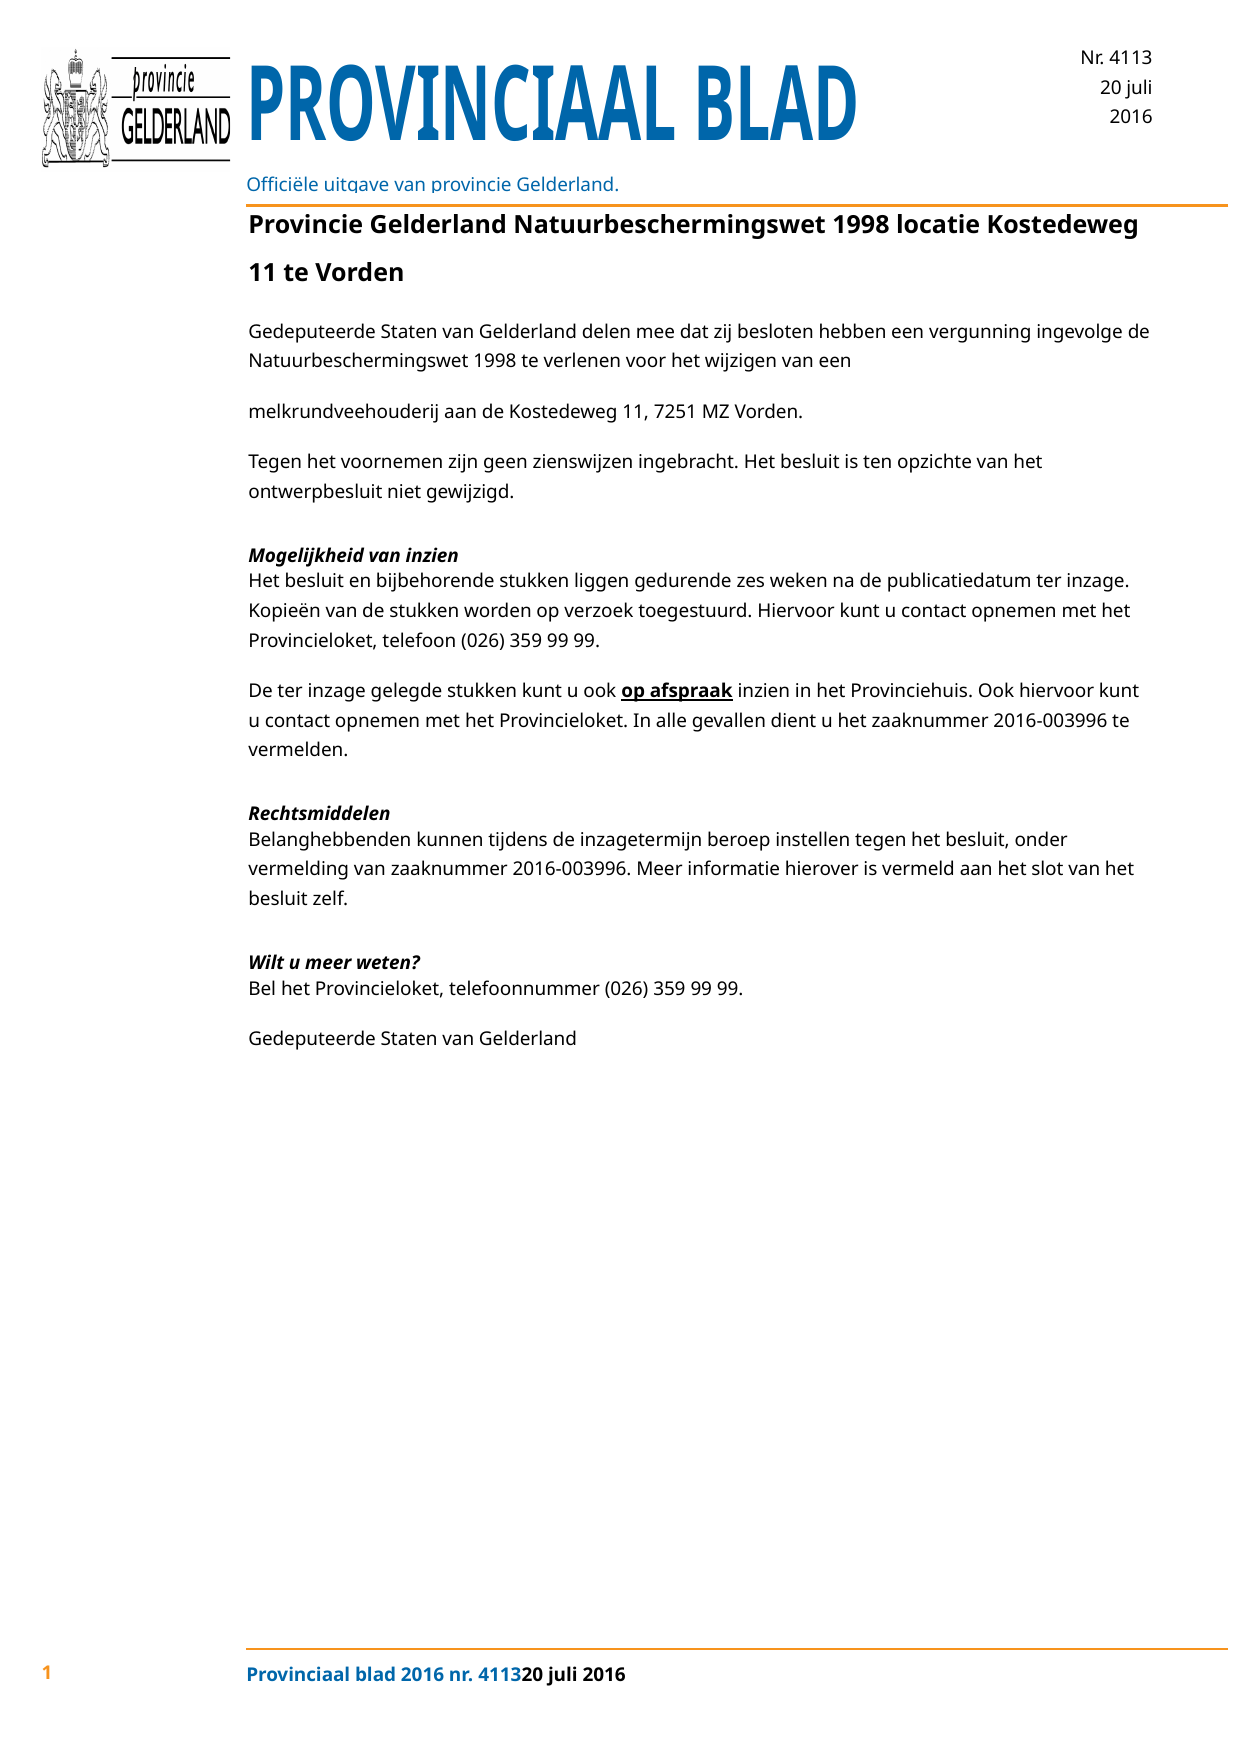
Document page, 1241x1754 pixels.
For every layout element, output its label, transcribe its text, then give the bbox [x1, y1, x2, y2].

text Provincie Gelderland Natuurbeschermingswet 1998 locatie Kostedeweg 11 te Vorden [248, 207, 1152, 288]
picture [41, 47, 231, 172]
text Het besluit en bijbehorende stukken liggen gedurende zes weken na de publicatiedatum ter inzage. Kopieën van de stukken worden op verzoek toegestuurd. Hiervoor kunt u contact opnemen met het Provincieloket, telefoon (026) 359 99 99. [248, 568, 1152, 652]
text Wilt u meer weten? [248, 949, 1152, 975]
text De ter inzage gelegde stukken kunt u ook op afspraak inzien in het Provinciehuis. Ook hiervoor kunt u contact opnemen met het Provincieloket. In alle gevallen dient u het zaaknummer 2016-003996 te vermelden. [248, 677, 1152, 762]
text Bel het Provincieloket, telefoonnummer (026) 359 99 99. [248, 975, 1152, 1001]
text melkrundveehouderij aan de Kostedeweg 11, 7251 MZ Vorden. [248, 398, 1152, 424]
text Belanghebbenden kunnen tijdens de inzagetermijn beroep instellen tegen het besluit, onder vermelding van zaaknummer 2016-003996. Meer informatie hierover is vermeld aan het slot van het besluit zelf. [248, 826, 1152, 911]
text Tegen het voornemen zijn geen zienswijzen ingebracht. Het besluit is ten opzichte van het ontwerpbesluit niet gewijzigd. [248, 448, 1152, 504]
text Rechtsmiddelen [248, 800, 1152, 826]
text Mogelijkheid van inzien [248, 542, 1152, 568]
text Gedeputeerde Staten van Gelderland delen mee dat zij besloten hebben een vergunning ingevolge de Natuurbeschermingswet 1998 te verlenen voor het wijzigen van een [248, 318, 1152, 373]
text Gedeputeerde Staten van Gelderland [248, 1025, 1152, 1051]
